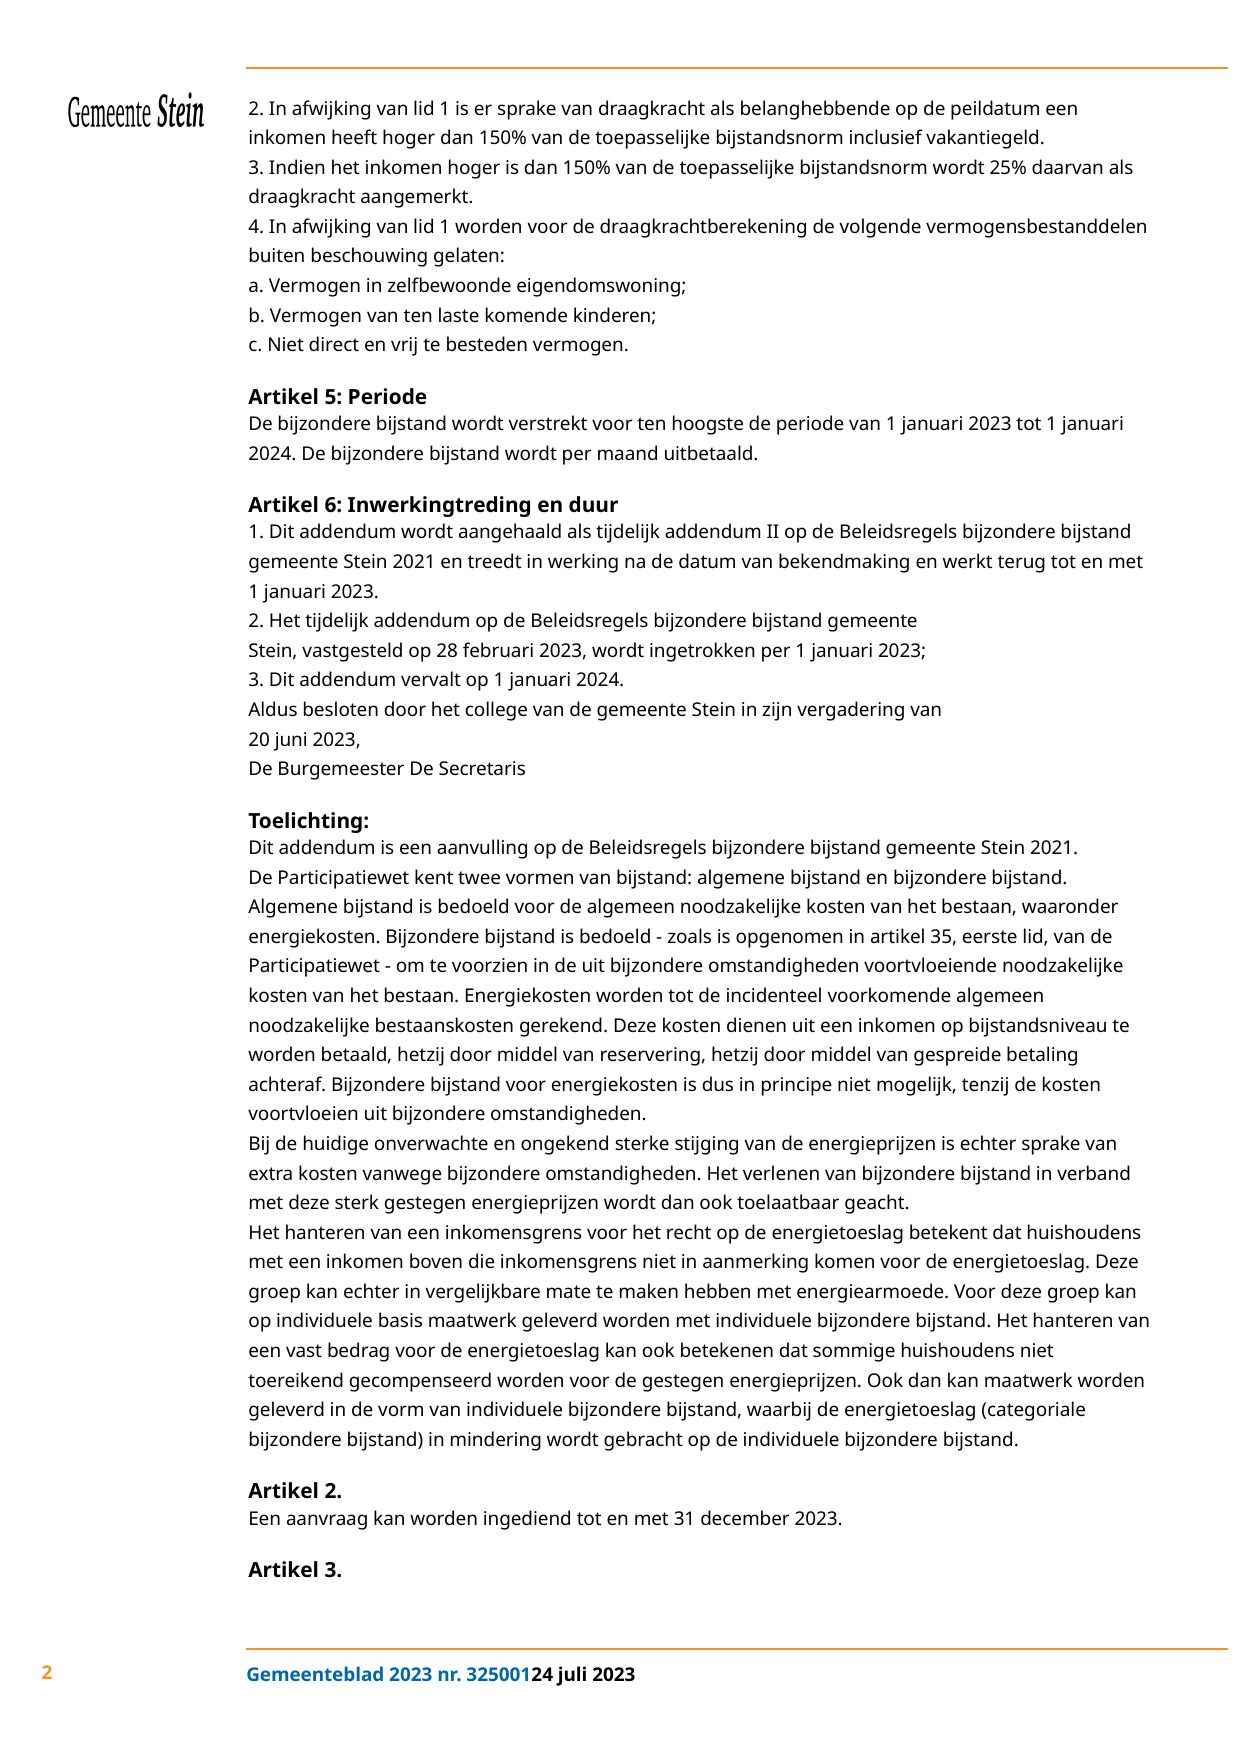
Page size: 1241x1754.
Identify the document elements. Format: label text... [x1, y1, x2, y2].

text 2. In afwijking van lid 1 is er sprake van draagkracht als belanghebbende op de peildatum een inkomen heeft hoger dan 150% van de toepasselijke bijstandsnorm inclusief vakantiegeld. [248, 95, 1152, 150]
text Artikel 6: Inwerkingtreding en duur [248, 490, 1152, 519]
text b. Vermogen van ten laste komende kinderen; [248, 302, 1152, 328]
text Stein, vastgesteld op 28 februari 2023, wordt ingetrokken per 1 januari 2023; [248, 637, 1152, 663]
picture [41, 47, 231, 172]
text De Burgemeester De Secretaris [248, 755, 1152, 781]
text Aldus besloten door het college van de gemeente Stein in zijn vergadering van [248, 696, 1152, 722]
text Artikel 3. [248, 1555, 1152, 1584]
text 3. Dit addendum vervalt op 1 januari 2024. [248, 667, 1152, 692]
text Dit addendum is een aanvulling op de Beleidsregels bijzondere bijstand gemeente Stein 2021. [248, 834, 1152, 860]
text De Participatiewet kent twee vormen van bijstand: algemene bijstand en bijzondere bijstand. Algemene bijstand is bedoeld voor de algemeen noodzakelijke kosten van het bestaan, waaronder energiekosten. Bijzondere bijstand is bedoeld - zoals is opgenomen in artikel 35, eerste lid, van de Participatiewet - om te voorzien in de uit bijzondere omstandigheden voortvloeiende noodzakelijke kosten van het bestaan. Energiekosten worden tot de incidenteel voorkomende algemeen noodzakelijke bestaanskosten gerekend. Deze kosten dienen uit een inkomen op bijstandsniveau te worden betaald, hetzij door middel van reservering, hetzij door middel van gespreide betaling achteraf. Bijzondere bijstand voor energiekosten is dus in principe niet mogelijk, tenzij de kosten voortvloeien uit bijzondere omstandigheden. [248, 864, 1152, 1126]
text Artikel 2. [248, 1476, 1152, 1505]
text De bijzondere bijstand wordt verstrekt voor ten hoogste de periode van 1 januari 2023 tot 1 januari 2024. De bijzondere bijstand wordt per maand uitbetaald. [248, 410, 1152, 466]
text 2. Het tijdelijk addendum op de Beleidsregels bijzondere bijstand gemeente [248, 607, 1152, 633]
text c. Niet direct en vrij te besteden vermogen. [248, 331, 1152, 357]
text Toelichting: [248, 806, 1152, 834]
text 4. In afwijking van lid 1 worden voor de draagkrachtberekening de volgende vermogensbestanddelen buiten beschouwing gelaten: [248, 213, 1152, 268]
text Het hanteren van een inkomensgrens voor het recht op de energietoeslag betekent dat huishoudens met een inkomen boven die inkomensgrens niet in aanmerking komen voor de energietoeslag. Deze groep kan echter in vergelijkbare mate te maken hebben met energiearmoede. Voor deze groep kan op individuele basis maatwerk geleverd worden met individuele bijzondere bijstand. Het hanteren van een vast bedrag voor de energietoeslag kan ook betekenen dat sommige huishoudens niet toereikend gecompenseerd worden voor de gestegen energieprijzen. Ook dan kan maatwerk worden geleverd in de vorm van individuele bijzondere bijstand, waarbij de energietoeslag (categoriale bijzondere bijstand) in mindering wordt gebracht op de individuele bijzondere bijstand. [248, 1219, 1152, 1452]
text Een aanvraag kan worden ingediend tot en met 31 december 2023. [248, 1505, 1152, 1531]
text 3. Indien het inkomen hoger is dan 150% van de toepasselijke bijstandsnorm wordt 25% daarvan als draagkracht aangemerkt. [248, 154, 1152, 209]
text Artikel 5: Periode [248, 382, 1152, 410]
text a. Vermogen in zelfbewoonde eigendomswoning; [248, 272, 1152, 298]
text 20 juni 2023, [248, 726, 1152, 752]
text Bij de huidige onverwachte en ongekend sterke stijging van de energieprijzen is echter sprake van extra kosten vanwege bijzondere omstandigheden. Het verlenen van bijzondere bijstand in verband met deze sterk gestegen energieprijzen wordt dan ook toelaatbaar geacht. [248, 1130, 1152, 1215]
text 1. Dit addendum wordt aangehaald als tijdelijk addendum II op de Beleidsregels bijzondere bijstand gemeente Stein 2021 en treedt in werking na de datum van bekendmaking en werkt terug tot en met 1 januari 2023. [248, 519, 1152, 604]
